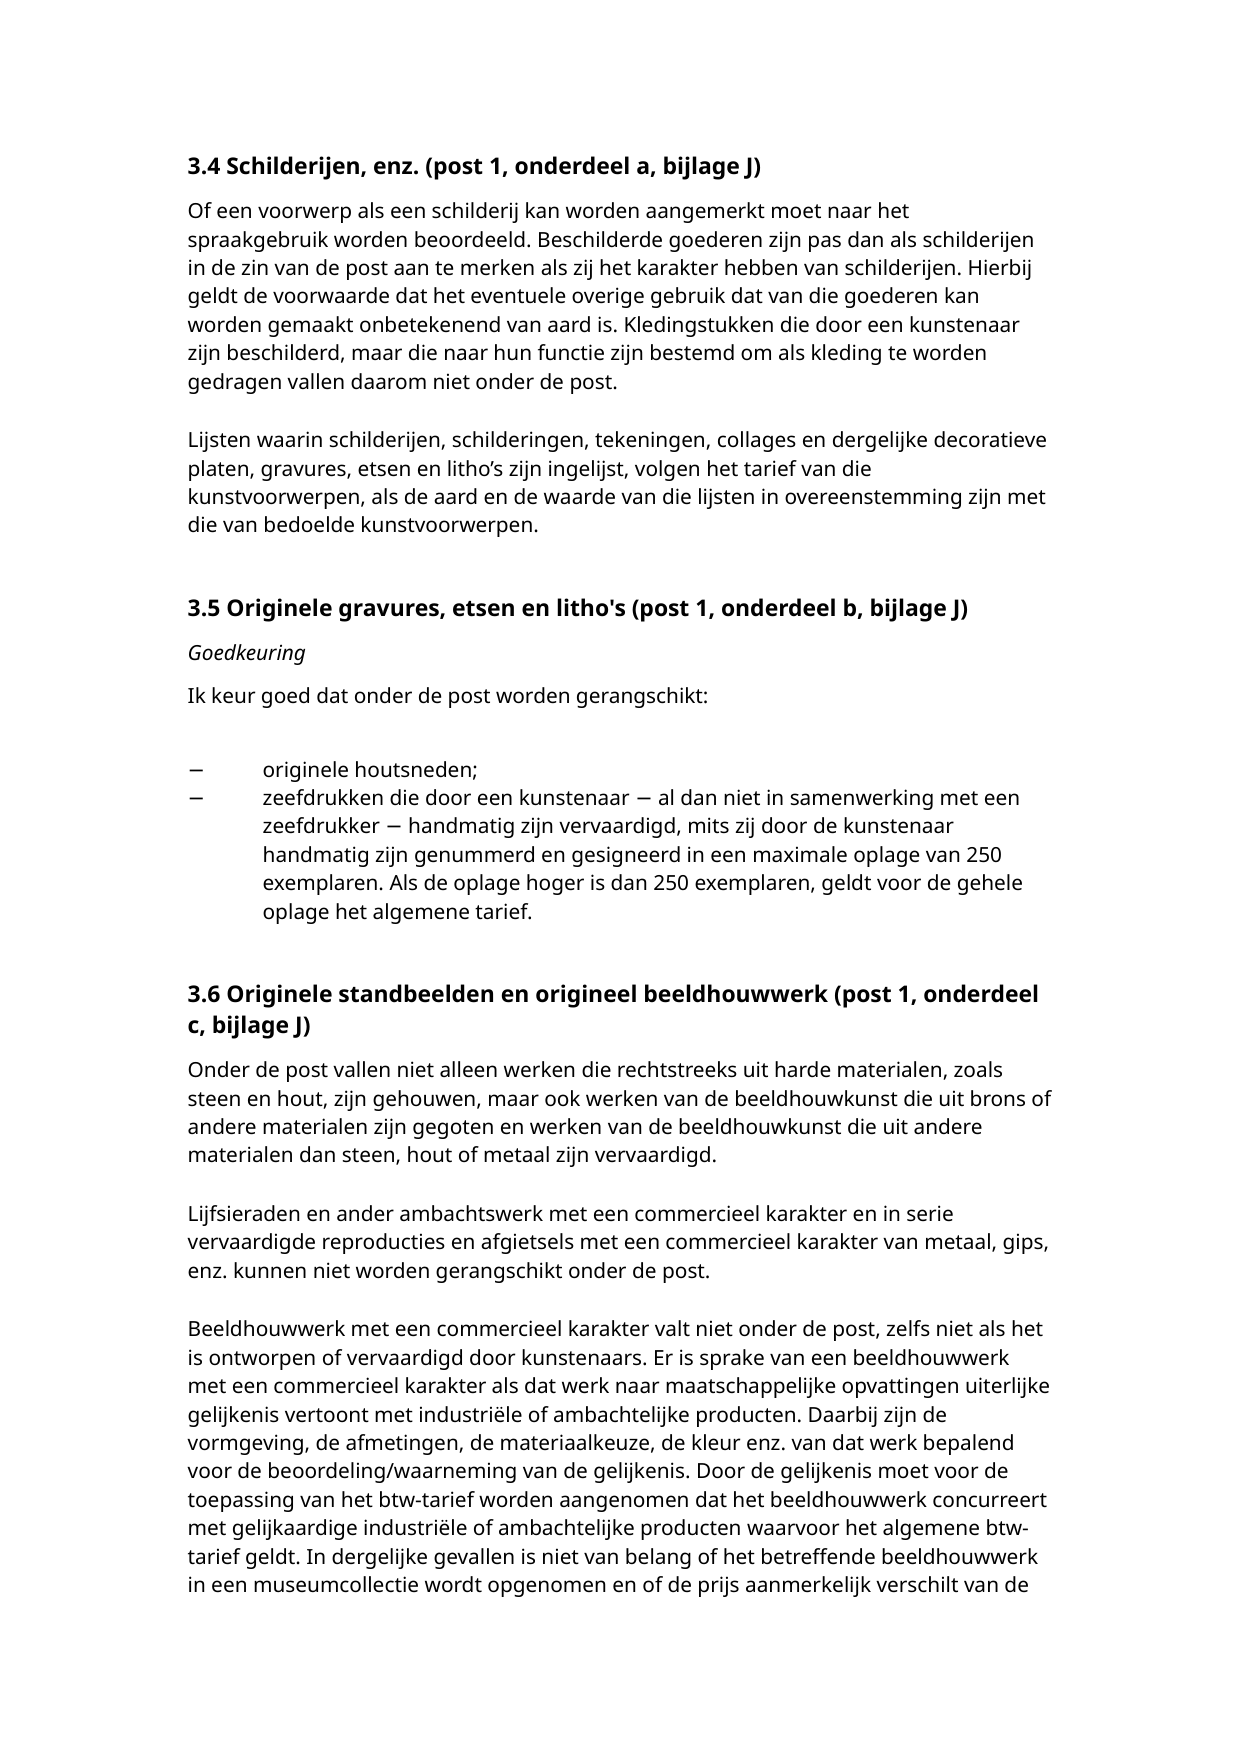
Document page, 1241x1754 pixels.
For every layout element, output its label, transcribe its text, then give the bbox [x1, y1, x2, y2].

list originele houtsneden; [187, 755, 1053, 783]
text Ik keur goed dat onder de post worden gerangschikt: [187, 681, 1053, 710]
list zeefdrukken die door een kunstenaar − al dan niet in samenwerking met een zeefdrukker − handmatig zijn vervaardigd, mits zij door de kunstenaar handmatig zijn genummerd en gesigneerd in een maximale oplage van 250 exemplaren. Als de oplage hoger is dan 250 exemplaren, geldt voor de gehele oplage het algemene tarief. [187, 783, 1053, 925]
text Lijfsieraden en ander ambachtswerk met een commercieel karakter en in serie vervaardigde reproducties en afgietsels met een commercieel karakter van metaal, gips, enz. kunnen niet worden gerangschikt onder de post. [187, 1199, 1053, 1284]
subtitle 3.5 Originele gravures, etsen en litho's (post 1, onderdeel b, bijlage J) [187, 592, 1053, 623]
text Of een voorwerp als een schilderij kan worden aangemerkt moet naar het spraakgebruik worden beoordeeld. Beschilderde goederen zijn pas dan als schilderijen in de zin van de post aan te merken als zij het karakter hebben van schilderijen. Hierbij geldt de voorwaarde dat het eventuele overige gebruik dat van die goederen kan worden gemaakt onbetekenend van aard is. Kledingstukken die door een kunstenaar zijn beschilderd, maar die naar hun functie zijn bestemd om als kleding te worden gedragen vallen daarom niet onder de post. [187, 196, 1053, 395]
text Onder de post vallen niet alleen werken die rechtstreeks uit harde materialen, zoals steen en hout, zijn gehouwen, maar ook werken van de beeldhouwkunst die uit brons of andere materialen zijn gegoten en werken van de beeldhouwkunst die uit andere materialen dan steen, hout of metaal zijn vervaardigd. [187, 1055, 1053, 1169]
subtitle 3.4 Schilderijen, enz. (post 1, onderdeel a, bijlage J) [187, 150, 1053, 181]
subtitle 3.6 Originele standbeelden en origineel beeldhouwwerk (post 1, onderdeel c, bijlage J) [187, 978, 1053, 1040]
text Beeldhouwwerk met een commercieel karakter valt niet onder de post, zelfs niet als het is ontworpen of vervaardigd door kunstenaars. Er is sprake van een beeldhouwwerk met een commercieel karakter als dat werk naar maatschappelijke opvattingen uiterlijke gelijkenis vertoont met industriële of ambachtelijke producten. Daarbij zijn de vormgeving, de afmetingen, de materiaalkeuze, de kleur enz. van dat werk bepalend voor de beoordeling/waarneming van de gelijkenis. Door de gelijkenis moet voor de toepassing van het btw-tarief worden aangenomen dat het beeldhouwwerk concurreert met gelijkaardige industriële of ambachtelijke producten waarvoor het algemene btw-tarief geldt. In dergelijke gevallen is niet van belang of het betreffende beeldhouwwerk in een museumcollectie wordt opgenomen en of de prijs aanmerkelijk verschilt van de [187, 1314, 1053, 1599]
text Lijsten waarin schilderijen, schilderingen, tekeningen, collages en dergelijke decoratieve platen, gravures, etsen en litho’s zijn ingelijst, volgen het tarief van die kunstvoorwerpen, als de aard en de waarde van die lijsten in overeenstemming zijn met die van bedoelde kunstvoorwerpen. [187, 425, 1053, 539]
text Goedkeuring [187, 638, 1053, 666]
